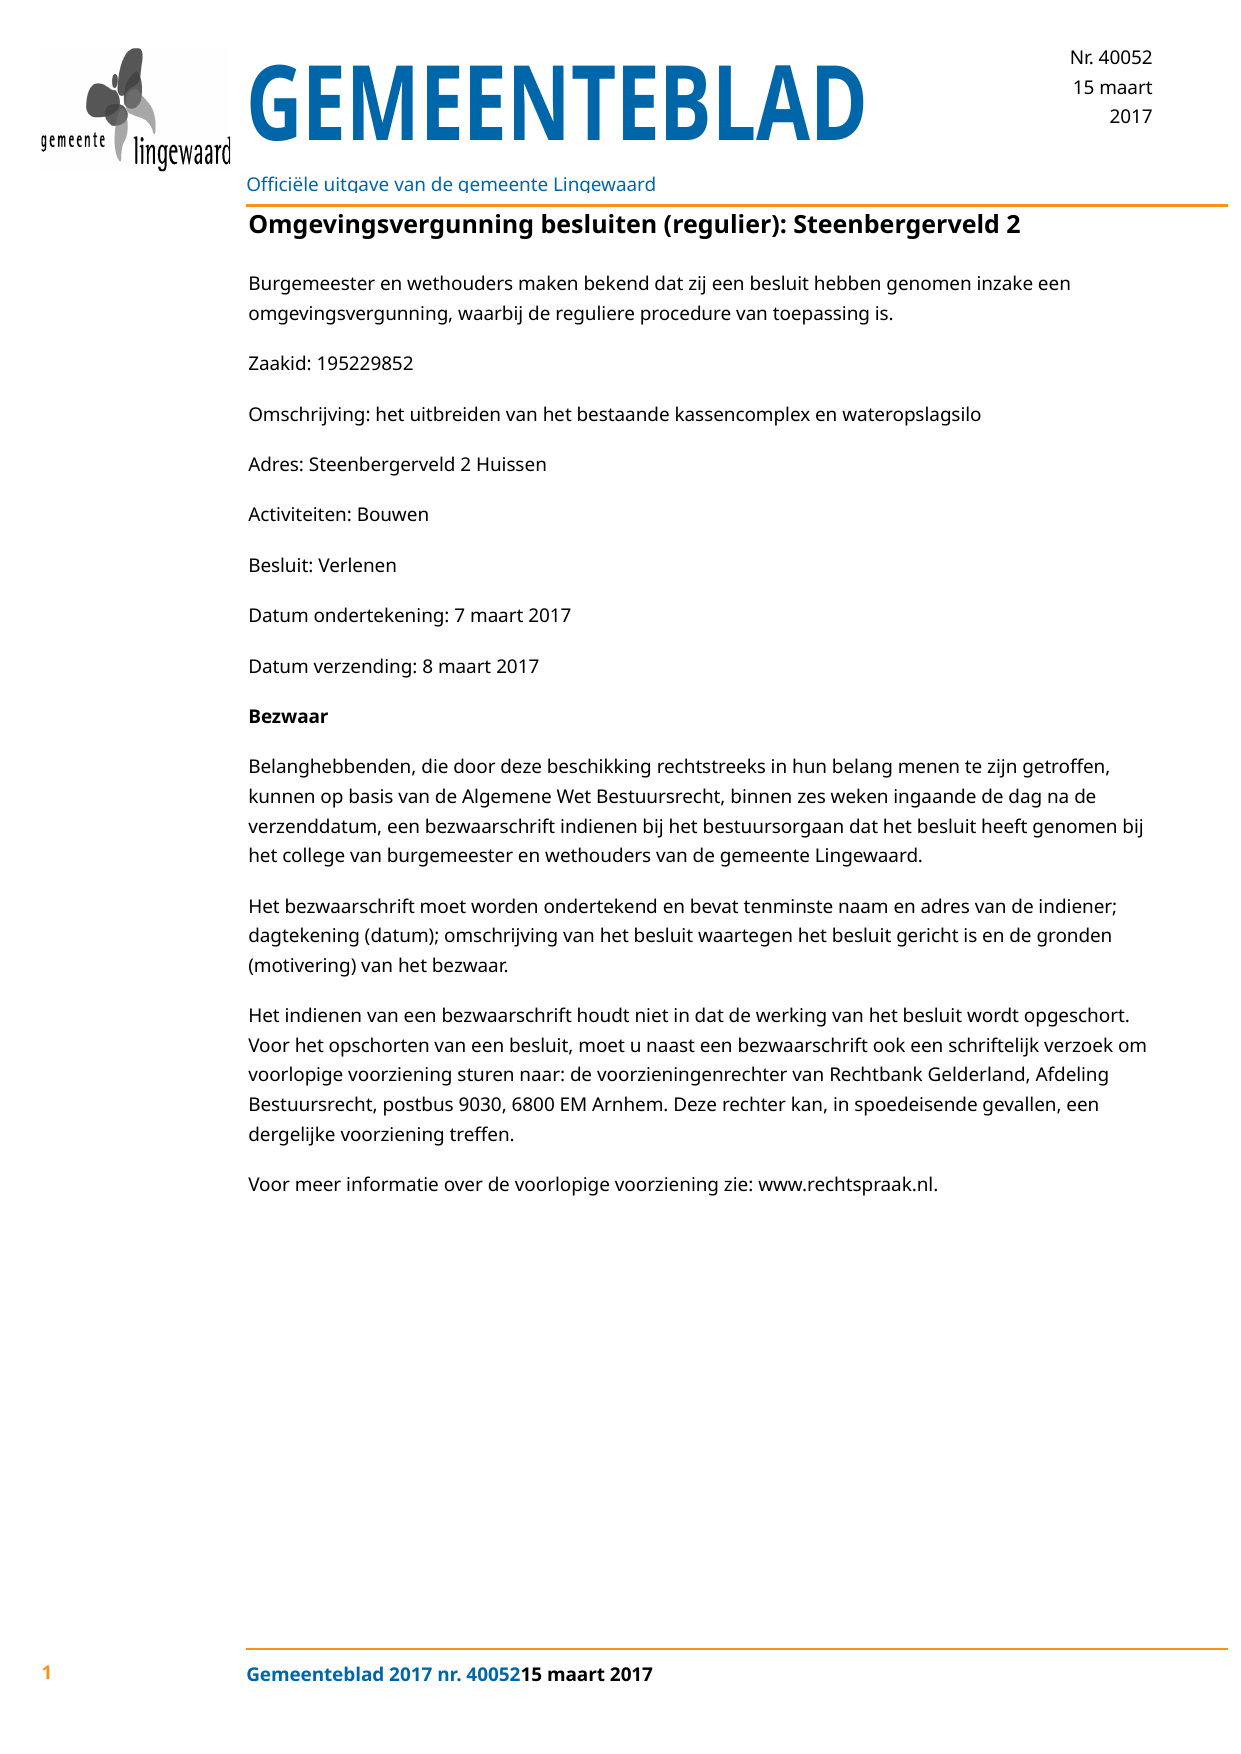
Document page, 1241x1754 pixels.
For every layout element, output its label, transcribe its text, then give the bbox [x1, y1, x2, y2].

text Besluit: Verlenen [248, 552, 1152, 578]
text Burgemeester en wethouders maken bekend dat zij een besluit hebben genomen inzake een omgevingsvergunning, waarbij de reguliere procedure van toepassing is. [248, 270, 1152, 326]
text Omgevingsvergunning besluiten (regulier): Steenbergerveld 2 [248, 207, 1152, 241]
picture [41, 47, 231, 172]
text Activiteiten: Bouwen [248, 502, 1152, 527]
text Belanghebbenden, die door deze beschikking rechtstreeks in hun belang menen te zijn getroffen, kunnen op basis van de Algemene Wet Bestuursrecht, binnen zes weken ingaande de dag na de verzenddatum, een bezwaarschrift indienen bij het bestuursorgaan dat het besluit heeft genomen bij het college van burgemeester en wethouders van de gemeente Lingewaard. [248, 754, 1152, 868]
text Datum ondertekening: 7 maart 2017 [248, 602, 1152, 628]
text Adres: Steenbergerveld 2 Huissen [248, 451, 1152, 477]
text Omschrijving: het uitbreiden van het bestaande kassencomplex en wateropslagsilo [248, 401, 1152, 426]
text Bezwaar [248, 703, 1152, 729]
text Datum verzending: 8 maart 2017 [248, 653, 1152, 678]
text Het bezwaarschrift moet worden ondertekend en bevat tenminste naam en adres van de indiener; dagtekening (datum); omschrijving van het besluit waartegen het besluit gericht is en de gronden (motivering) van het bezwaar. [248, 893, 1152, 978]
text Zaakid: 195229852 [248, 350, 1152, 376]
text Voor meer informatie over de voorlopige voorziening zie: www.rechtspraak.nl. [248, 1171, 1152, 1197]
text Het indienen van een bezwaarschrift houdt niet in dat de werking van het besluit wordt opgeschort. Voor het opschorten van een besluit, moet u naast een bezwaarschrift ook een schriftelijk verzoek om voorlopige voorziening sturen naar: de voorzieningenrechter van Rechtbank Gelderland, Afdeling Bestuursrecht, postbus 9030, 6800 EM Arnhem. Deze rechter kan, in spoedeisende gevallen, een dergelijke voorziening treffen. [248, 1002, 1152, 1146]
